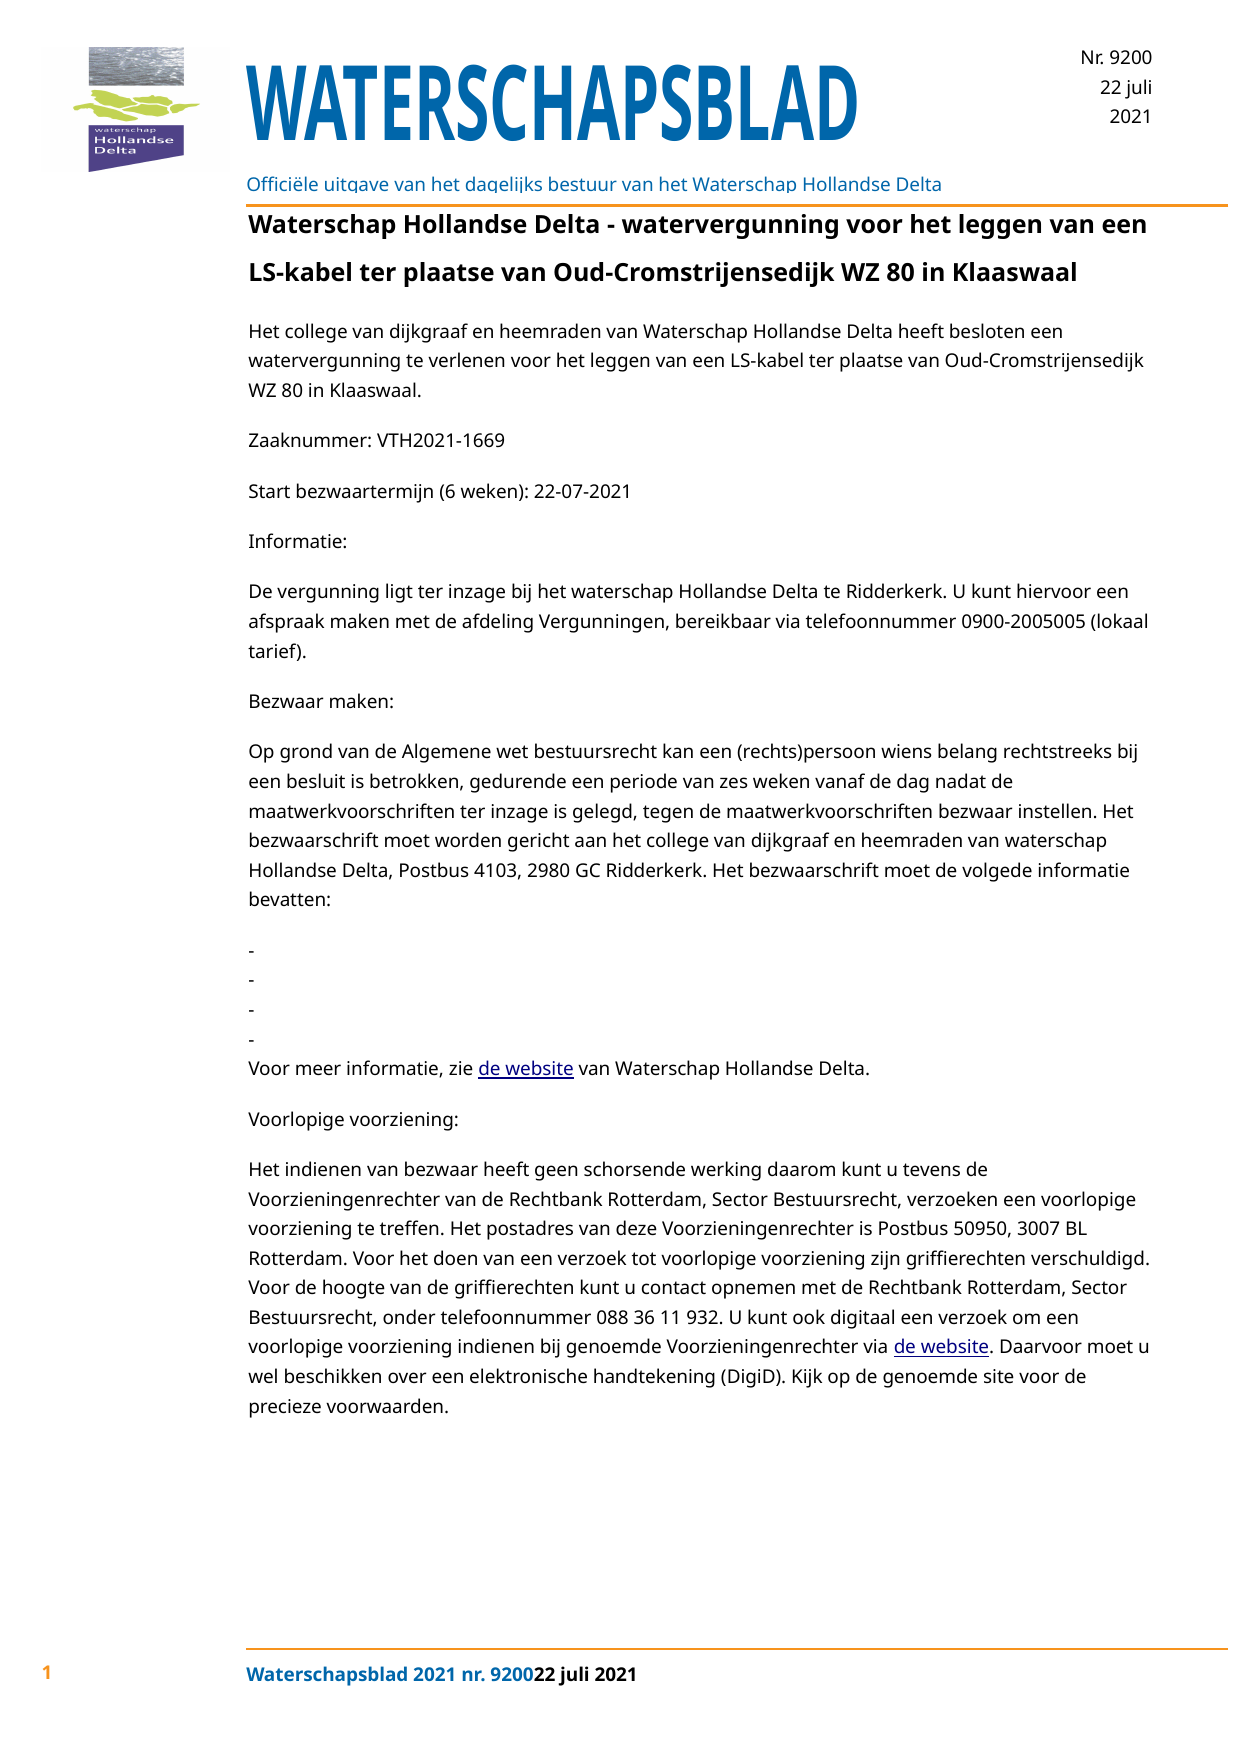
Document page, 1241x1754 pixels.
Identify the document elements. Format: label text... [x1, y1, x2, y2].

text Start bezwaartermijn (6 weken): 22-07-2021 [248, 478, 1152, 504]
text Waterschap Hollandse Delta - watervergunning voor het leggen van een LS-kabel ter plaatse van Oud-Cromstrijensedijk WZ 80 in Klaaswaal [248, 207, 1152, 288]
text Voor meer informatie, zie de website van Waterschap Hollandse Delta. [248, 1055, 1152, 1081]
text Het college van dijkgraaf en heemraden van Waterschap Hollandse Delta heeft besloten een watervergunning te verlenen voor het leggen van een LS-kabel ter plaatse van Oud-Cromstrijensedijk WZ 80 in Klaaswaal. [248, 318, 1152, 403]
text Informatie: [248, 528, 1152, 554]
text Het indienen van bezwaar heeft geen schorsende werking daarom kunt u tevens de Voorzieningenrechter van de Rechtbank Rotterdam, Sector Bestuursrecht, verzoeken een voorlopige voorziening te treffen. Het postadres van deze Voorzieningenrechter is Postbus 50950, 3007 BL Rotterdam. Voor het doen van een verzoek tot voorlopige voorziening zijn griffierechten verschuldigd. Voor de hoogte van de griffierechten kunt u contact opnemen met de Rechtbank Rotterdam, Sector Bestuursrecht, onder telefoonnummer 088 36 11 932. U kunt ook digitaal een verzoek om een voorlopige voorziening indienen bij genoemde Voorzieningenrechter via de website. Daarvoor moet u wel beschikken over een elektronische handtekening (DigiD). Kijk op de genoemde site voor de precieze voorwaarden. [248, 1156, 1152, 1419]
text De vergunning ligt ter inzage bij het waterschap Hollandse Delta te Ridderkerk. U kunt hiervoor een afspraak maken met de afdeling Vergunningen, bereikbaar via telefoonnummer 0900-2005005 (lokaal tarief). [248, 579, 1152, 664]
text Bezwaar maken: [248, 688, 1152, 714]
text Zaaknummer: VTH2021-1669 [248, 427, 1152, 453]
text Op grond van de Algemene wet bestuursrecht kan een (rechts)persoon wiens belang rechtstreeks bij een besluit is betrokken, gedurende een periode van zes weken vanaf de dag nadat de maatwerkvoorschriften ter inzage is gelegd, tegen de maatwerkvoorschriften bezwaar instellen. Het bezwaarschrift moet worden gericht aan het college van dijkgraaf en heemraden van waterschap Hollandse Delta, Postbus 4103, 2980 GC Ridderkerk. Het bezwaarschrift moet de volgede informatie bevatten: [248, 739, 1152, 912]
text Voorlopige voorziening: [248, 1106, 1152, 1132]
picture [41, 47, 231, 172]
